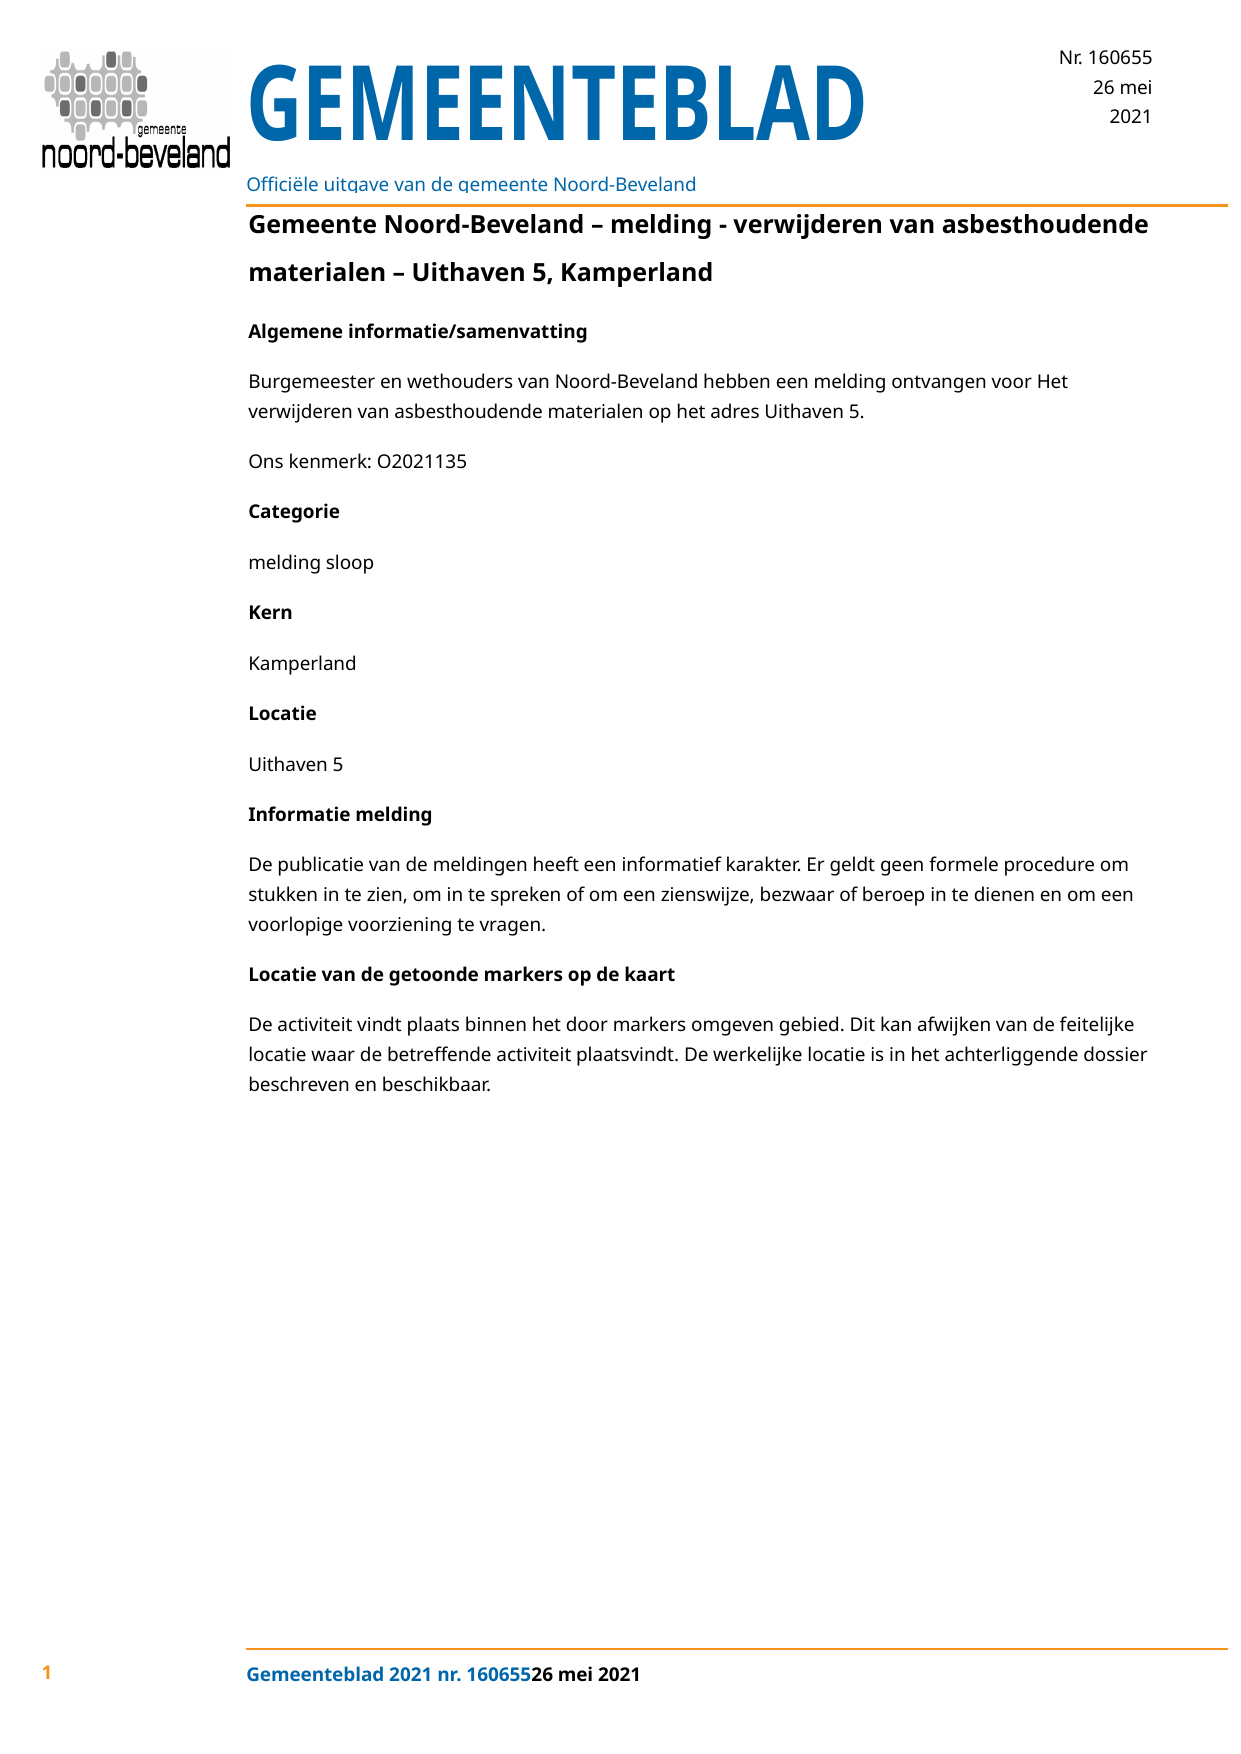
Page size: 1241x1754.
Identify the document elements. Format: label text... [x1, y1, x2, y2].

text De activiteit vindt plaats binnen het door markers omgeven gebied. Dit kan afwijken van de feitelijke locatie waar de betreffende activiteit plaatsvindt. De werkelijke locatie is in het achterliggende dossier beschreven en beschikbaar. [248, 1012, 1152, 1097]
text Ons kenmerk: O2021135 [248, 448, 1152, 474]
text Kern [248, 599, 1152, 625]
text melding sloop [248, 549, 1152, 575]
text Locatie van de getoonde markers op de kaart [248, 961, 1152, 987]
text Informatie melding [248, 801, 1152, 827]
text Gemeente Noord-Beveland – melding - verwijderen van asbesthoudende materialen – Uithaven 5, Kamperland [248, 207, 1152, 288]
picture [41, 47, 231, 172]
text Uithaven 5 [248, 751, 1152, 777]
text De publicatie van de meldingen heeft een informatief karakter. Er geldt geen formele procedure om stukken in te zien, om in te spreken of om een zienswijze, bezwaar of beroep in te dienen en om een voorlopige voorziening te vragen. [248, 852, 1152, 937]
text Kamperland [248, 650, 1152, 676]
text Locatie [248, 700, 1152, 726]
text Categorie [248, 499, 1152, 524]
text Burgemeester en wethouders van Noord-Beveland hebben een melding ontvangen voor Het verwijderen van asbesthoudende materialen op het adres Uithaven 5. [248, 368, 1152, 424]
text Algemene informatie/samenvatting [248, 318, 1152, 344]
